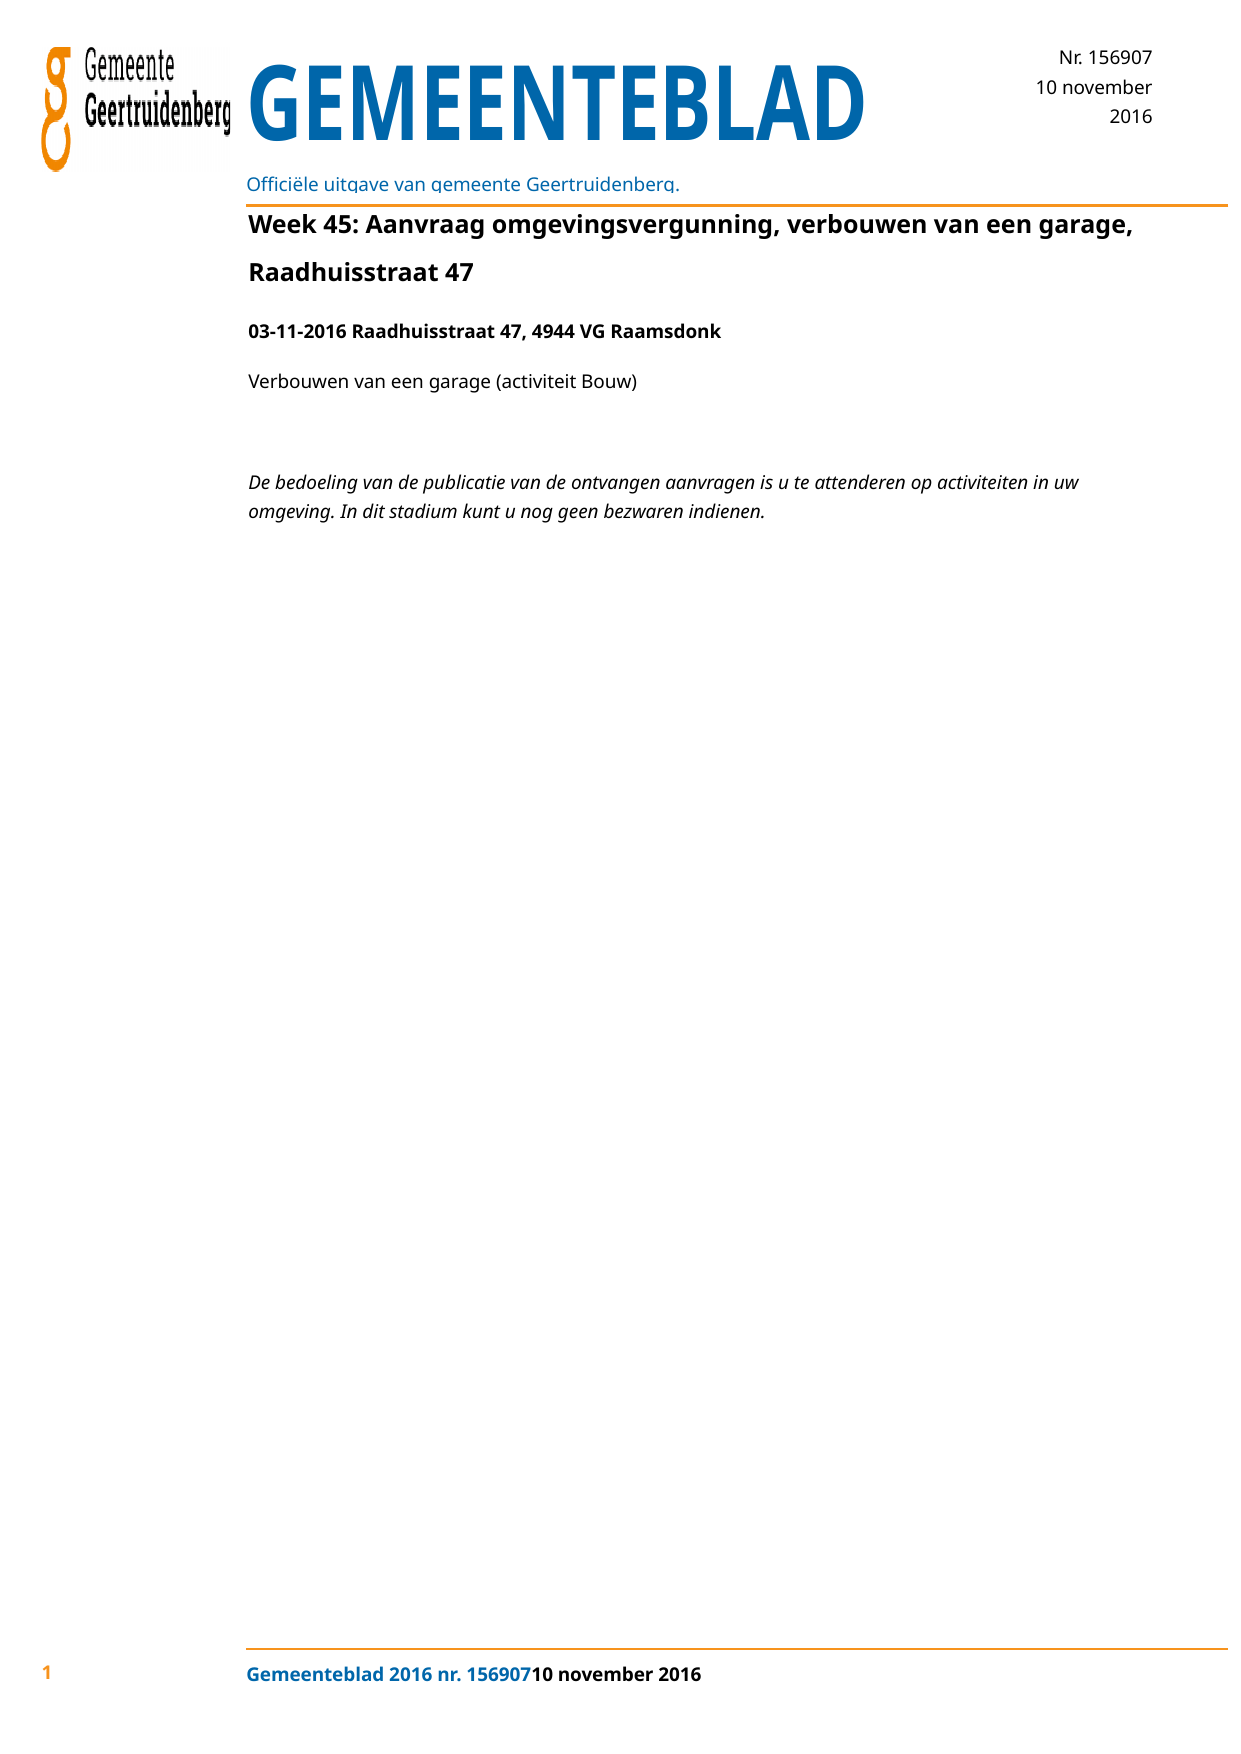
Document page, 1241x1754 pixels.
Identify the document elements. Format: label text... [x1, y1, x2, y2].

text Verbouwen van een garage (activiteit Bouw) [248, 368, 1152, 394]
text Week 45: Aanvraag omgevingsvergunning, verbouwen van een garage, Raadhuisstraat 47 [248, 207, 1152, 288]
text De bedoeling van de publicatie van de ontvangen aanvragen is u te attenderen op activiteiten in uw omgeving. In dit stadium kunt u nog geen bezwaren indienen. [248, 469, 1152, 524]
picture [41, 47, 231, 172]
text 03-11-2016 Raadhuisstraat 47, 4944 VG Raamsdonk [248, 318, 1152, 344]
